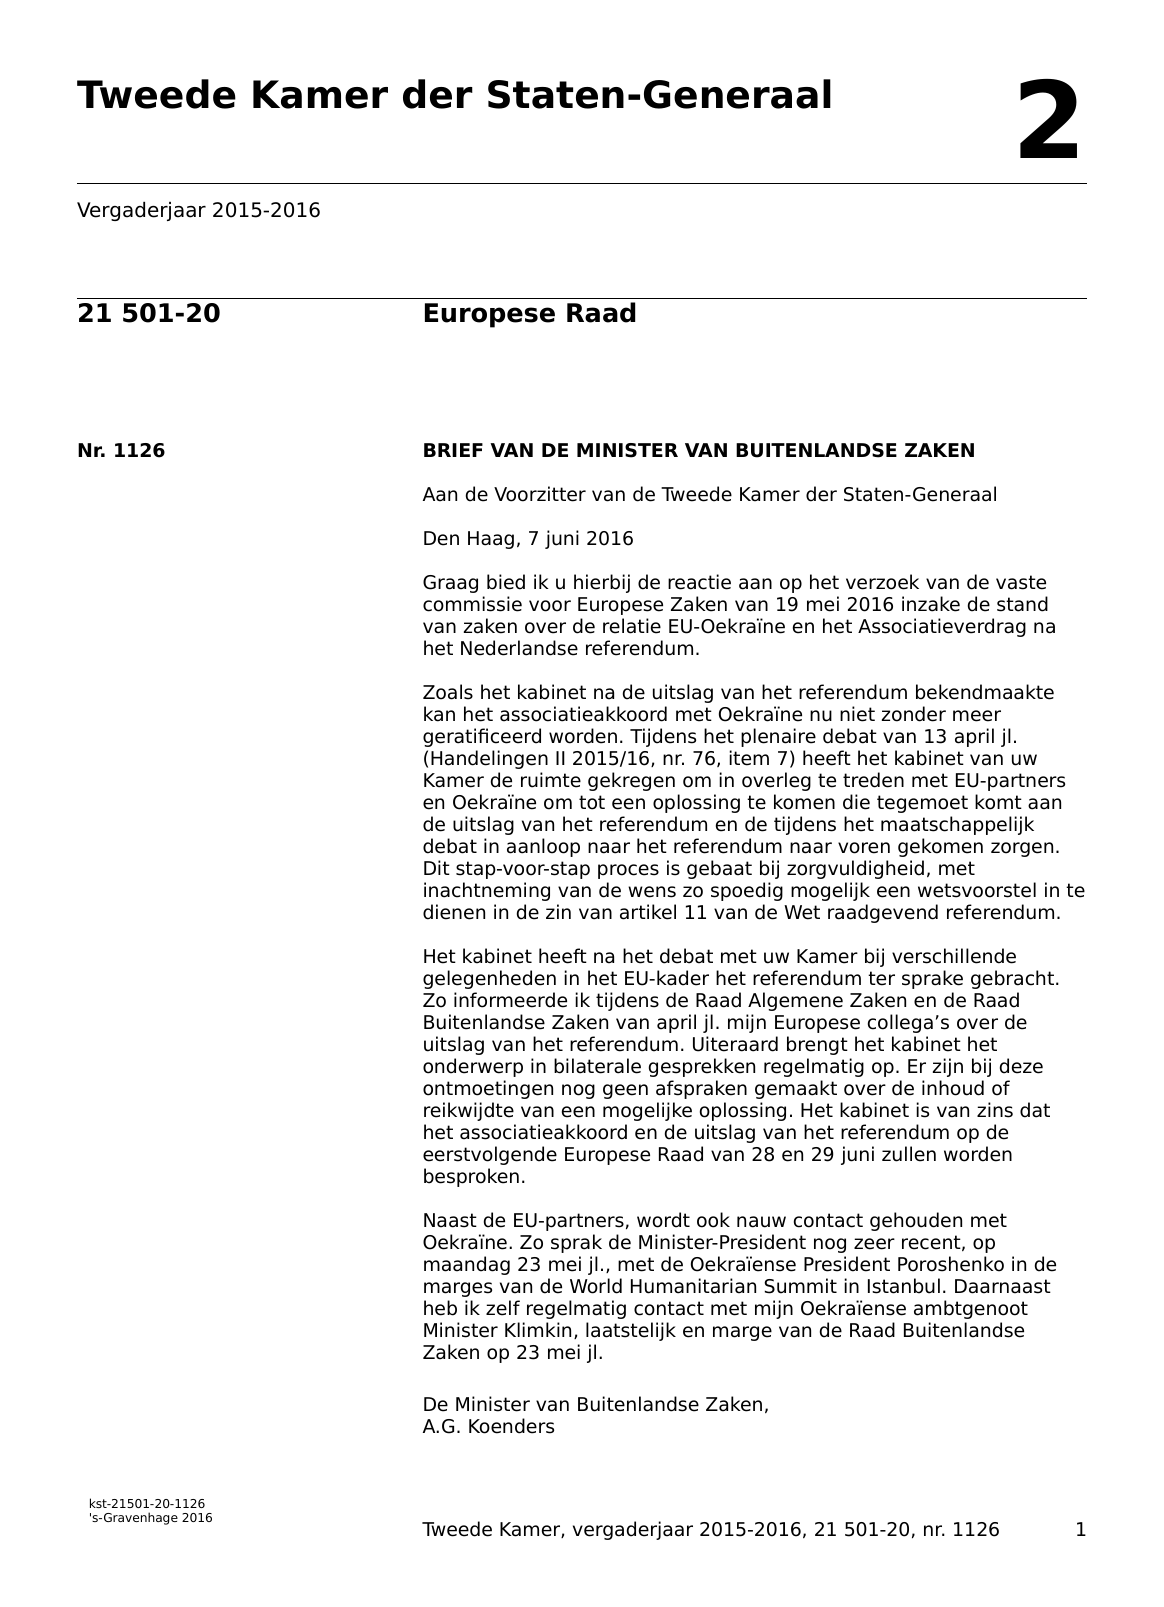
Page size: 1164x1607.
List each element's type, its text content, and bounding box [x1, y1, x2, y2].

table_header Tweede Kamer der Staten-Generaal [77, 59, 886, 183]
table_header 2 [886, 59, 1087, 183]
text Graag bied ik u hierbij de reactie aan op het verzoek van de vaste commissie voor Europese Zaken van 19 mei 2016 inzake de stand van zaken over de relatie EU-Oekraïne en het Associatieverdrag na het Nederlandse referendum. [422, 572, 1087, 660]
text 's-Gravenhage 2016 [88, 1511, 323, 1525]
text Het kabinet heeft na het debat met uw Kamer bij verschillende gelegenheden in het EU-kader het referendum ter sprake gebracht. Zo informeerde ik tijdens de Raad Algemene Zaken en de Raad Buitenlandse Zaken van april jl. mijn Europese collega’s over de uitslag van het referendum. Uiteraard brengt het kabinet het onderwerp in bilaterale gesprekken regelmatig op. Er zijn bij deze ontmoetingen nog geen afspraken gemaakt over de inhoud of reikwijdte van een mogelijke oplossing. Het kabinet is van zins dat het associatieakkoord en de uitslag van het referendum op de eerstvolgende Europese Raad van 28 en 29 juni zullen worden besproken. [422, 946, 1087, 1188]
text Naast de EU-partners, wordt ook nauw contact gehouden met Oekraïne. Zo sprak de Minister-President nog zeer recent, op maandag 23 mei jl., met de Oekraïense President Poroshenko in de marges van de World Humanitarian Summit in Istanbul. Daarnaast heb ik zelf regelmatig contact met mijn Oekraïense ambtgenoot Minister Klimkin, laatstelijk en marge van de Raad Buitenlandse Zaken op 23 mei jl. [422, 1210, 1087, 1364]
table_cell Vergaderjaar 2015-2016 [77, 184, 1087, 298]
subtitle 21 501-20 Europese Raad [77, 299, 1087, 329]
text Den Haag, 7 juni 2016 [422, 528, 1087, 550]
text kst-21501-20-1126 [88, 1497, 323, 1511]
text Aan de Voorzitter van de Tweede Kamer der Staten-Generaal [422, 484, 1087, 506]
text Zoals het kabinet na de uitslag van het referendum bekendmaakte kan het associatieakkoord met Oekraïne nu niet zonder meer geratificeerd worden. Tijdens het plenaire debat van 13 april jl. (Handelingen II 2015/16, nr. 76, item 7) heeft het kabinet van uw Kamer de ruimte gekregen om in overleg te treden met EU-partners en Oekraïne om tot een oplossing te komen die tegemoet komt aan de uitslag van het referendum en de tijdens het maatschappelijk debat in aanloop naar het referendum naar voren gekomen zorgen. Dit stap-voor-stap proces is gebaat bij zorgvuldigheid, met inachtneming van de wens zo spoedig mogelijk een wetsvoorstel in te dienen in de zin van artikel 11 van de Wet raadgevend referendum. [422, 682, 1087, 924]
text De Minister van Buitenlandse Zaken, A.G. Koenders [422, 1394, 1087, 1438]
subtitle Nr. 1126 BRIEF VAN DE MINISTER VAN BUITENLANDSE ZAKEN [77, 440, 1087, 462]
